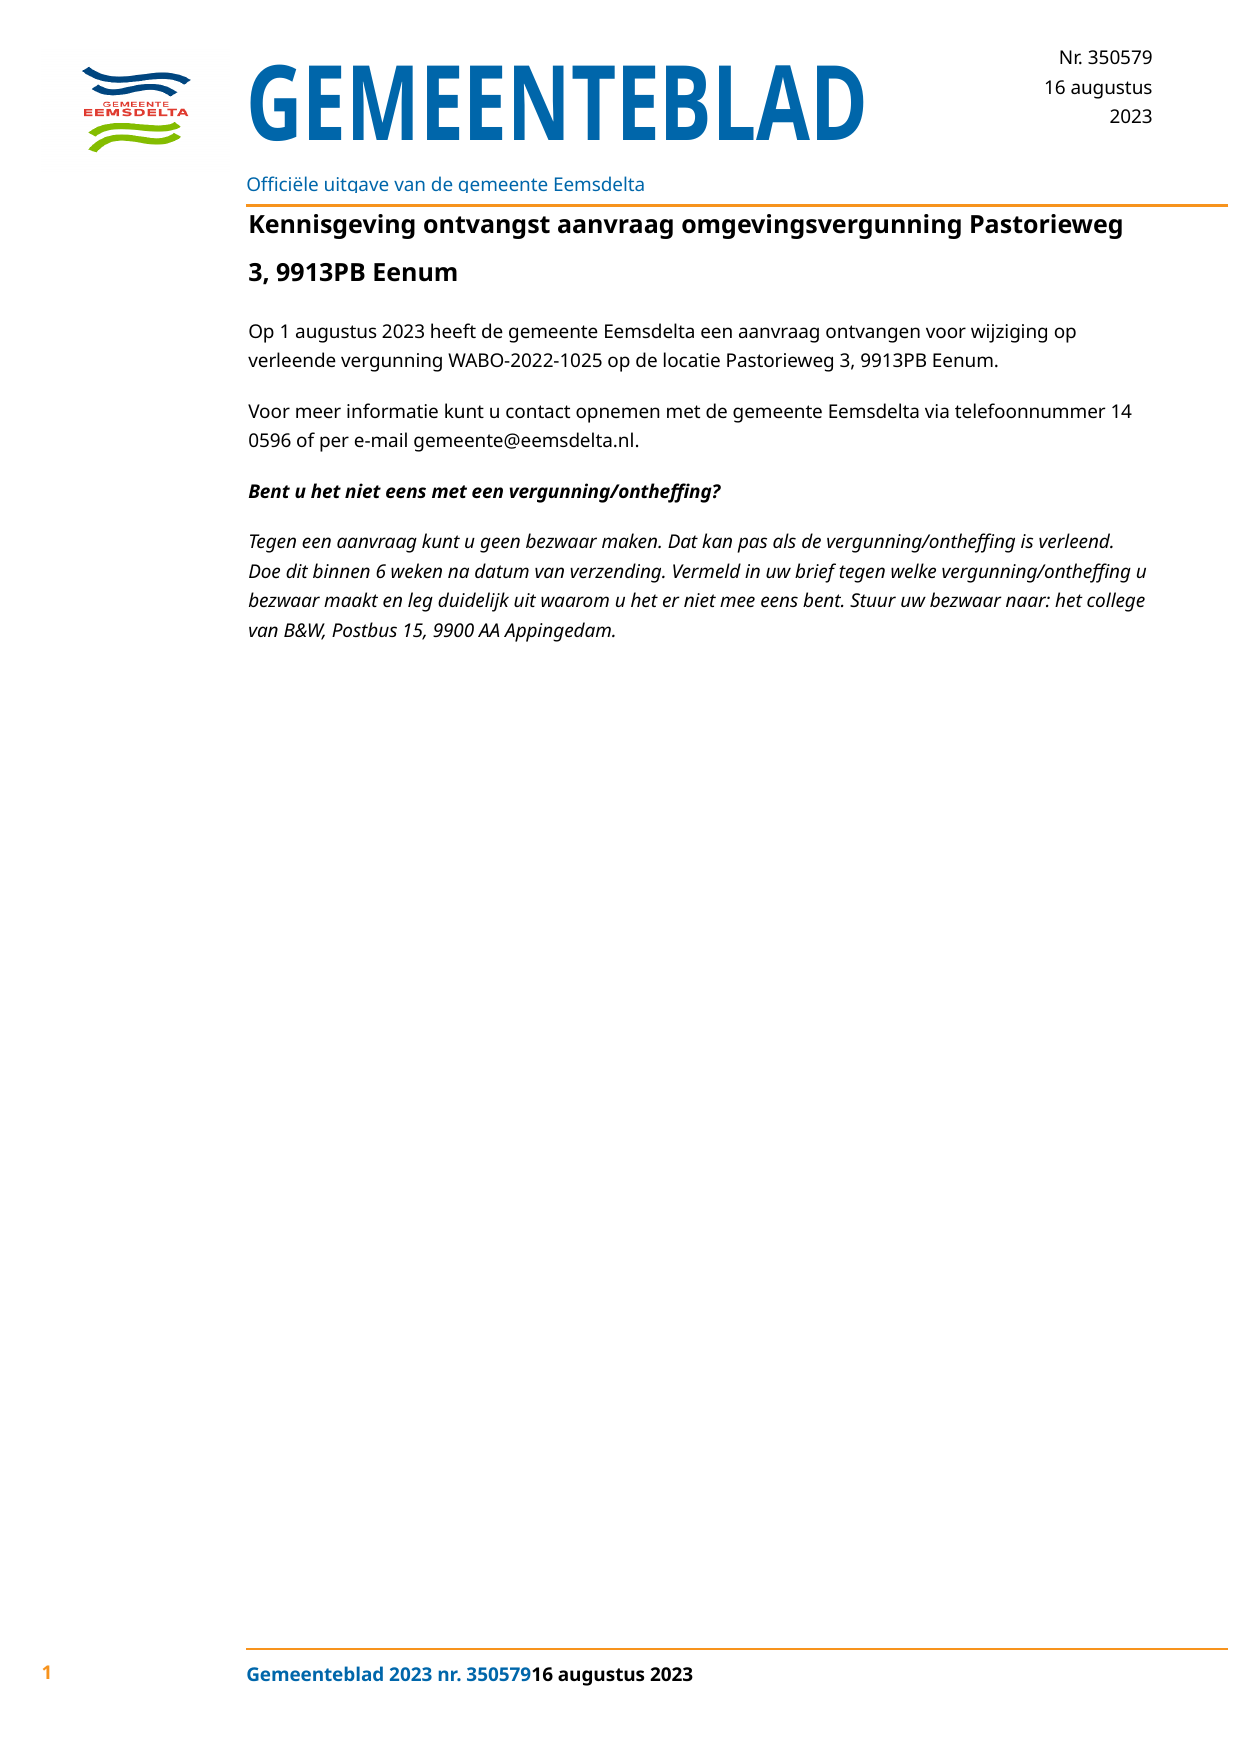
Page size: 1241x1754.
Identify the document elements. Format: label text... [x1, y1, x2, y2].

text Tegen een aanvraag kunt u geen bezwaar maken. Dat kan pas als de vergunning/ontheffing is verleend. Doe dit binnen 6 weken na datum van verzending. Vermeld in uw brief tegen welke vergunning/ontheffing u bezwaar maakt en leg duidelijk uit waarom u het er niet mee eens bent. Stuur uw bezwaar naar: het college van B&W, Postbus 15, 9900 AA Appingedam. [248, 528, 1152, 643]
text Kennisgeving ontvangst aanvraag omgevingsvergunning Pastorieweg 3, 9913PB Eenum [248, 207, 1152, 288]
text Voor meer informatie kunt u contact opnemen met de gemeente Eemsdelta via telefoonnummer 14 0596 of per e-mail gemeente@eemsdelta.nl. [248, 398, 1152, 453]
text Op 1 augustus 2023 heeft de gemeente Eemsdelta een aanvraag ontvangen voor wijziging op verleende vergunning WABO-2022-1025 op de locatie Pastorieweg 3, 9913PB Eenum. [248, 318, 1152, 373]
picture [41, 47, 231, 172]
text Bent u het niet eens met een vergunning/ontheffing? [248, 478, 1152, 504]
